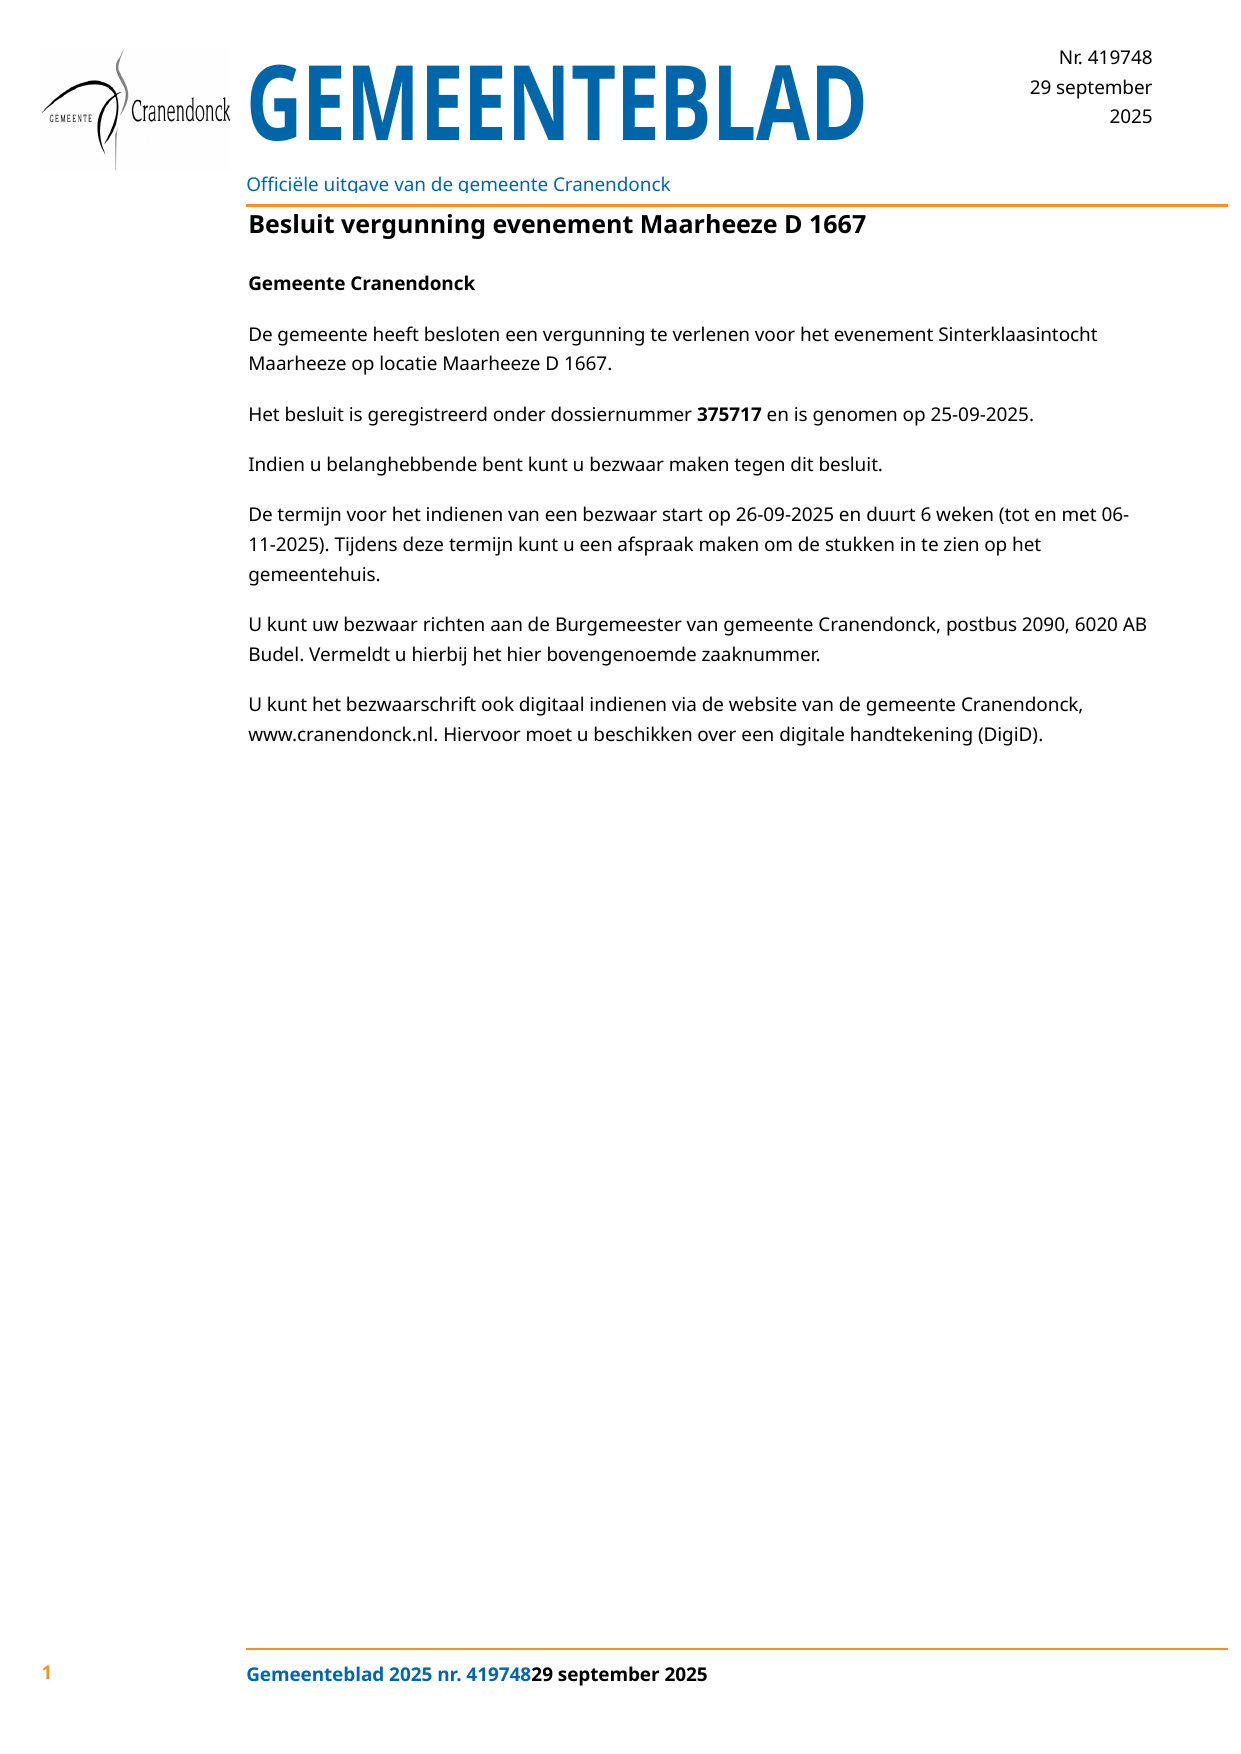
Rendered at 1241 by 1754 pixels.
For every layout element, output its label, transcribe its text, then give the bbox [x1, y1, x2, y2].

text U kunt uw bezwaar richten aan de Burgemeester van gemeente Cranendonck, postbus 2090, 6020 AB Budel. Vermeldt u hierbij het hier bovengenoemde zaaknummer. [248, 611, 1152, 666]
picture [41, 47, 231, 172]
text U kunt het bezwaarschrift ook digitaal indienen via de website van de gemeente Cranendonck, www.cranendonck.nl. Hiervoor moet u beschikken over een digitale handtekening (DigiD). [248, 691, 1152, 746]
text De gemeente heeft besloten een vergunning te verlenen voor het evenement Sinterklaasintocht Maarheeze op locatie Maarheeze D 1667. [248, 321, 1152, 376]
text Gemeente Cranendonck [248, 270, 1152, 296]
text Besluit vergunning evenement Maarheeze D 1667 [248, 207, 1152, 241]
text Het besluit is geregistreerd onder dossiernummer 375717 en is genomen op 25-09-2025. [248, 401, 1152, 426]
text De termijn voor het indienen van een bezwaar start op 26-09-2025 en duurt 6 weken (tot en met 06-11-2025). Tijdens deze termijn kunt u een afspraak maken om de stukken in te zien op het gemeentehuis. [248, 502, 1152, 586]
text Indien u belanghebbende bent kunt u bezwaar maken tegen dit besluit. [248, 451, 1152, 477]
